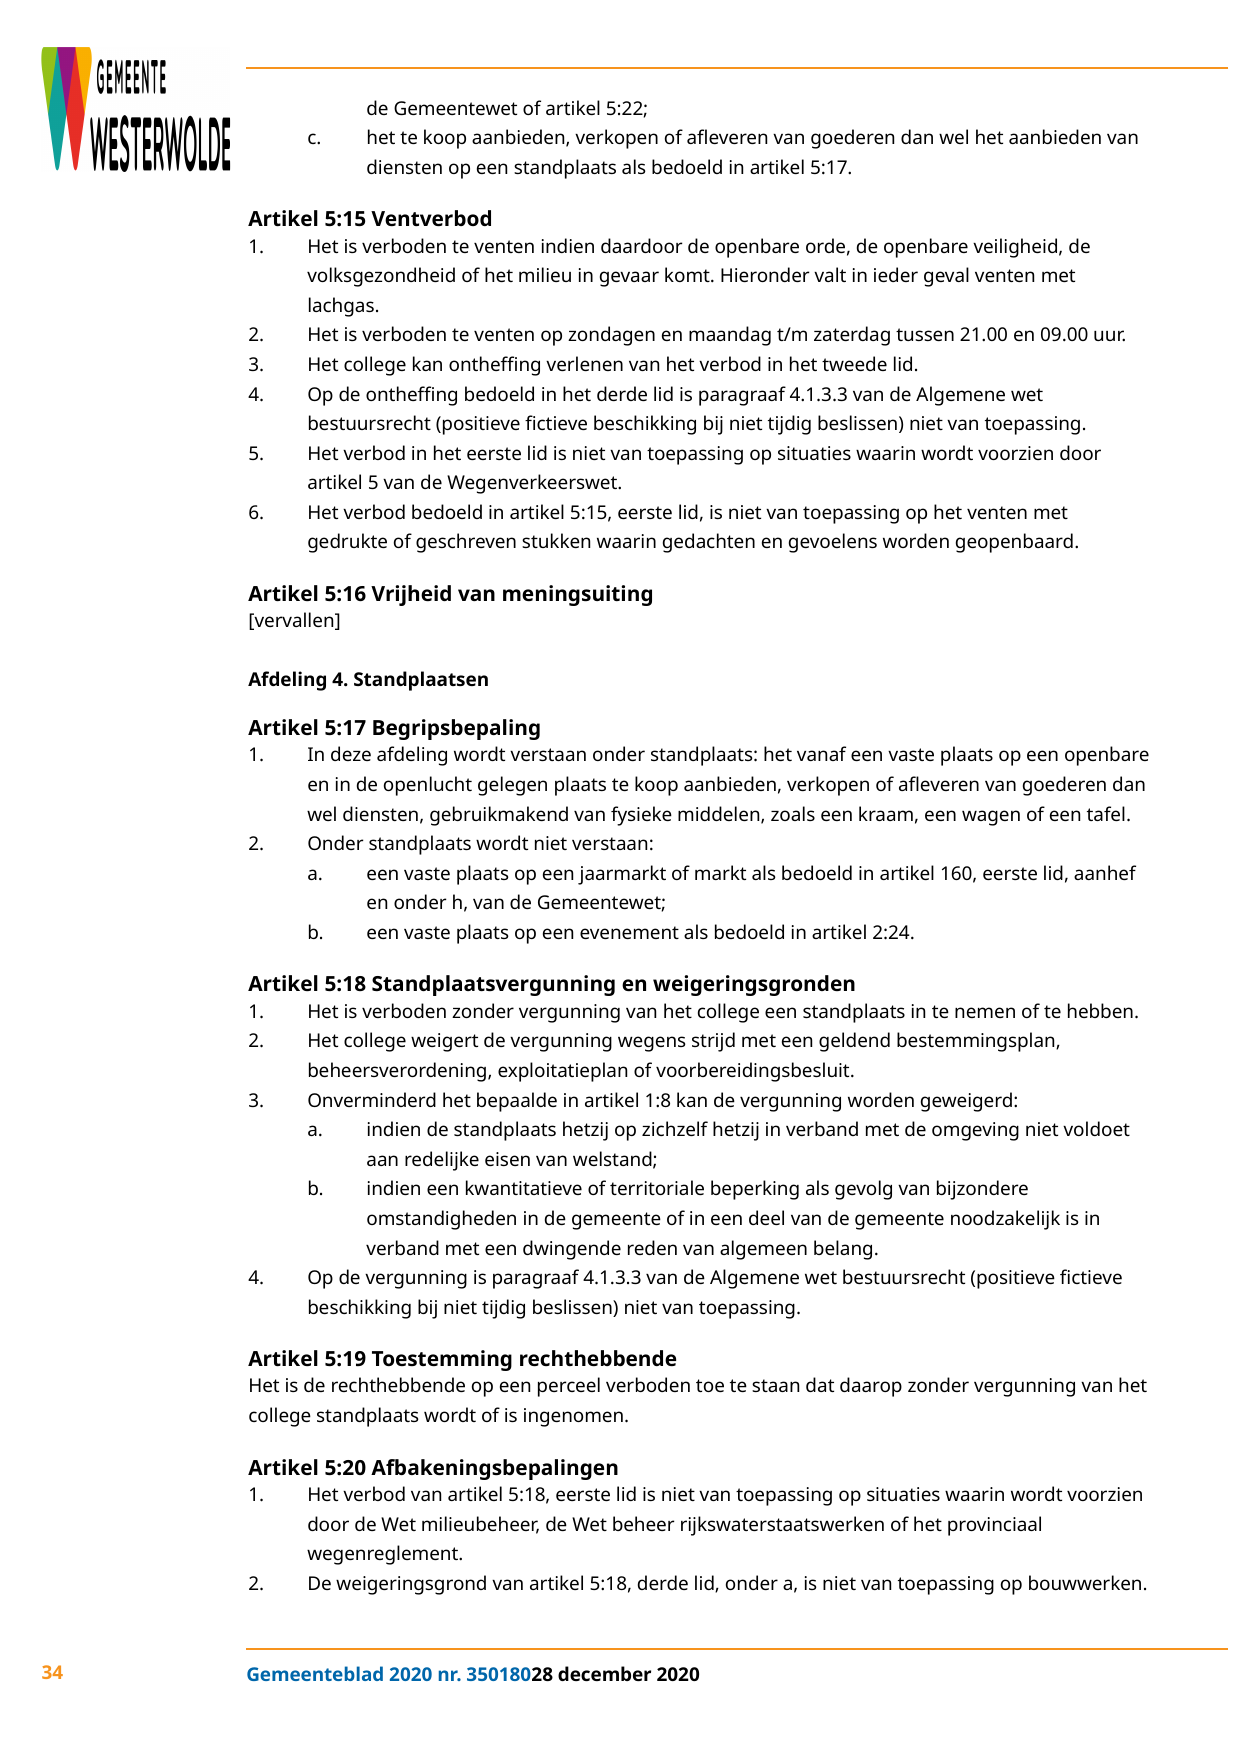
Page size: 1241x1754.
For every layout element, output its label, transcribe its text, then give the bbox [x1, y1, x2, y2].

list de Gemeentewet of artikel 5:22; [307, 95, 1152, 121]
list Het verbod in het eerste lid is niet van toepassing op situaties waarin wordt voorzien door artikel 5 van de Wegenverkeerswet. [248, 440, 1152, 495]
list Het college kan ontheffing verlenen van het verbod in het tweede lid. [248, 351, 1152, 377]
text Artikel 5:15 Ventverbod [248, 204, 1152, 233]
list De weigeringsgrond van artikel 5:18, derde lid, onder a, is niet van toepassing op bouwwerken. [248, 1570, 1152, 1596]
text Artikel 5:17 Begripsbepaling [248, 713, 1152, 742]
text Het is de rechthebbende op een perceel verboden toe te staan dat daarop zonder vergunning van het college standplaats wordt of is ingenomen. [248, 1373, 1152, 1428]
text Artikel 5:18 Standplaatsvergunning en weigeringsgronden [248, 969, 1152, 998]
list Het verbod bedoeld in artikel 5:15, eerste lid, is niet van toepassing op het venten met gedrukte of geschreven stukken waarin gedachten en gevoelens worden geopenbaard. [248, 499, 1152, 554]
text [vervallen] [248, 607, 1152, 633]
list Op de ontheffing bedoeld in het derde lid is paragraaf 4.1.3.3 van de Algemene wet bestuursrecht (positieve fictieve beschikking bij niet tijdig beslissen) niet van toepassing. [248, 381, 1152, 436]
list indien de standplaats hetzij op zichzelf hetzij in verband met de omgeving niet voldoet aan redelijke eisen van welstand; [307, 1116, 1152, 1172]
list Het college weigert de vergunning wegens strijd met een geldend bestemmingsplan, beheersverordening, exploitatieplan of voorbereidingsbesluit. [248, 1028, 1152, 1083]
list Het is verboden zonder vergunning van het college een standplaats in te nemen of te hebben. [248, 998, 1152, 1024]
text Artikel 5:19 Toestemming rechthebbende [248, 1344, 1152, 1373]
list Onverminderd het bepaalde in artikel 1:8 kan de vergunning worden geweigerd: [248, 1087, 1152, 1112]
list indien een kwantitatieve of territoriale beperking als gevolg van bijzondere omstandigheden in de gemeente of in een deel van de gemeente noodzakelijk is in verband met een dwingende reden van algemeen belang. [307, 1176, 1152, 1260]
list Onder standplaats wordt niet verstaan: [248, 830, 1152, 856]
text Artikel 5:16 Vrijheid van meningsuiting [248, 579, 1152, 607]
list een vaste plaats op een jaarmarkt of markt als bedoeld in artikel 160, eerste lid, aanhef en onder h, van de Gemeentewet; [307, 860, 1152, 915]
text Afdeling 4. Standplaatsen [248, 667, 1152, 692]
list Het is verboden te venten indien daardoor de openbare orde, de openbare veiligheid, de volksgezondheid of het milieu in gevaar komt. Hieronder valt in ieder geval venten met lachgas. [248, 233, 1152, 318]
list het te koop aanbieden, verkopen of afleveren van goederen dan wel het aanbieden van diensten op een standplaats als bedoeld in artikel 5:17. [307, 124, 1152, 180]
picture [41, 47, 231, 172]
list In deze afdeling wordt verstaan onder standplaats: het vanaf een vaste plaats op een openbare en in de openlucht gelegen plaats te koop aanbieden, verkopen of afleveren van goederen dan wel diensten, gebruikmakend van fysieke middelen, zoals een kraam, een wagen of een tafel. [248, 742, 1152, 827]
list een vaste plaats op een evenement als bedoeld in artikel 2:24. [307, 919, 1152, 945]
list Op de vergunning is paragraaf 4.1.3.3 van de Algemene wet bestuursrecht (positieve fictieve beschikking bij niet tijdig beslissen) niet van toepassing. [248, 1264, 1152, 1319]
list Het is verboden te venten op zondagen en maandag t/m zaterdag tussen 21.00 en 09.00 uur. [248, 322, 1152, 347]
list Het verbod van artikel 5:18, eerste lid is niet van toepassing op situaties waarin wordt voorzien door de Wet milieubeheer, de Wet beheer rijkswaterstaatswerken of het provinciaal wegenreglement. [248, 1481, 1152, 1566]
text Artikel 5:20 Afbakeningsbepalingen [248, 1453, 1152, 1481]
